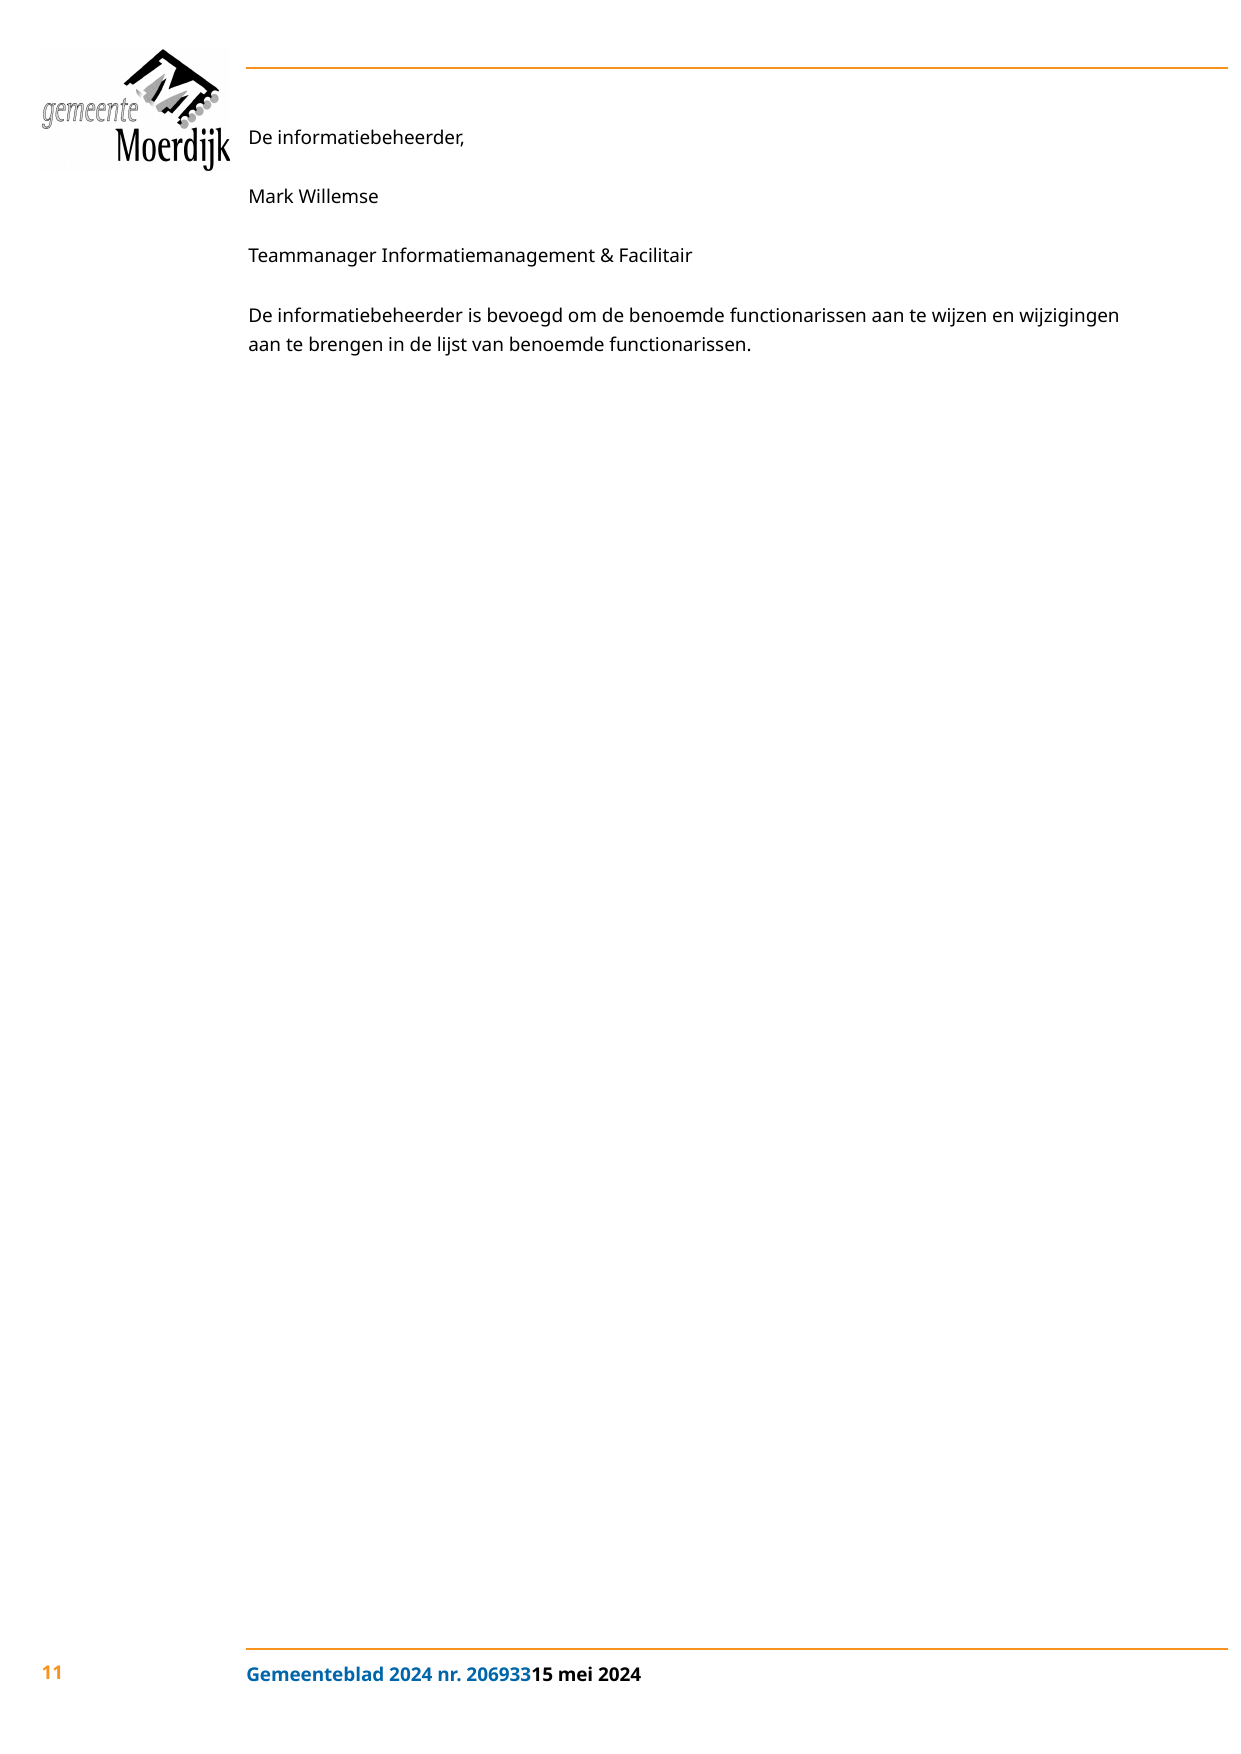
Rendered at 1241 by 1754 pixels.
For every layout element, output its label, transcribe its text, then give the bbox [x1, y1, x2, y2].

picture [41, 47, 231, 172]
text Mark Willemse [248, 183, 1152, 209]
text Teammanager Informatiemanagement & Facilitair [248, 243, 1152, 268]
text De informatiebeheerder, [248, 124, 1152, 150]
text De informatiebeheerder is bevoegd om de benoemde functionarissen aan te wijzen en wijzigingen aan te brengen in de lijst van benoemde functionarissen. [248, 302, 1152, 357]
